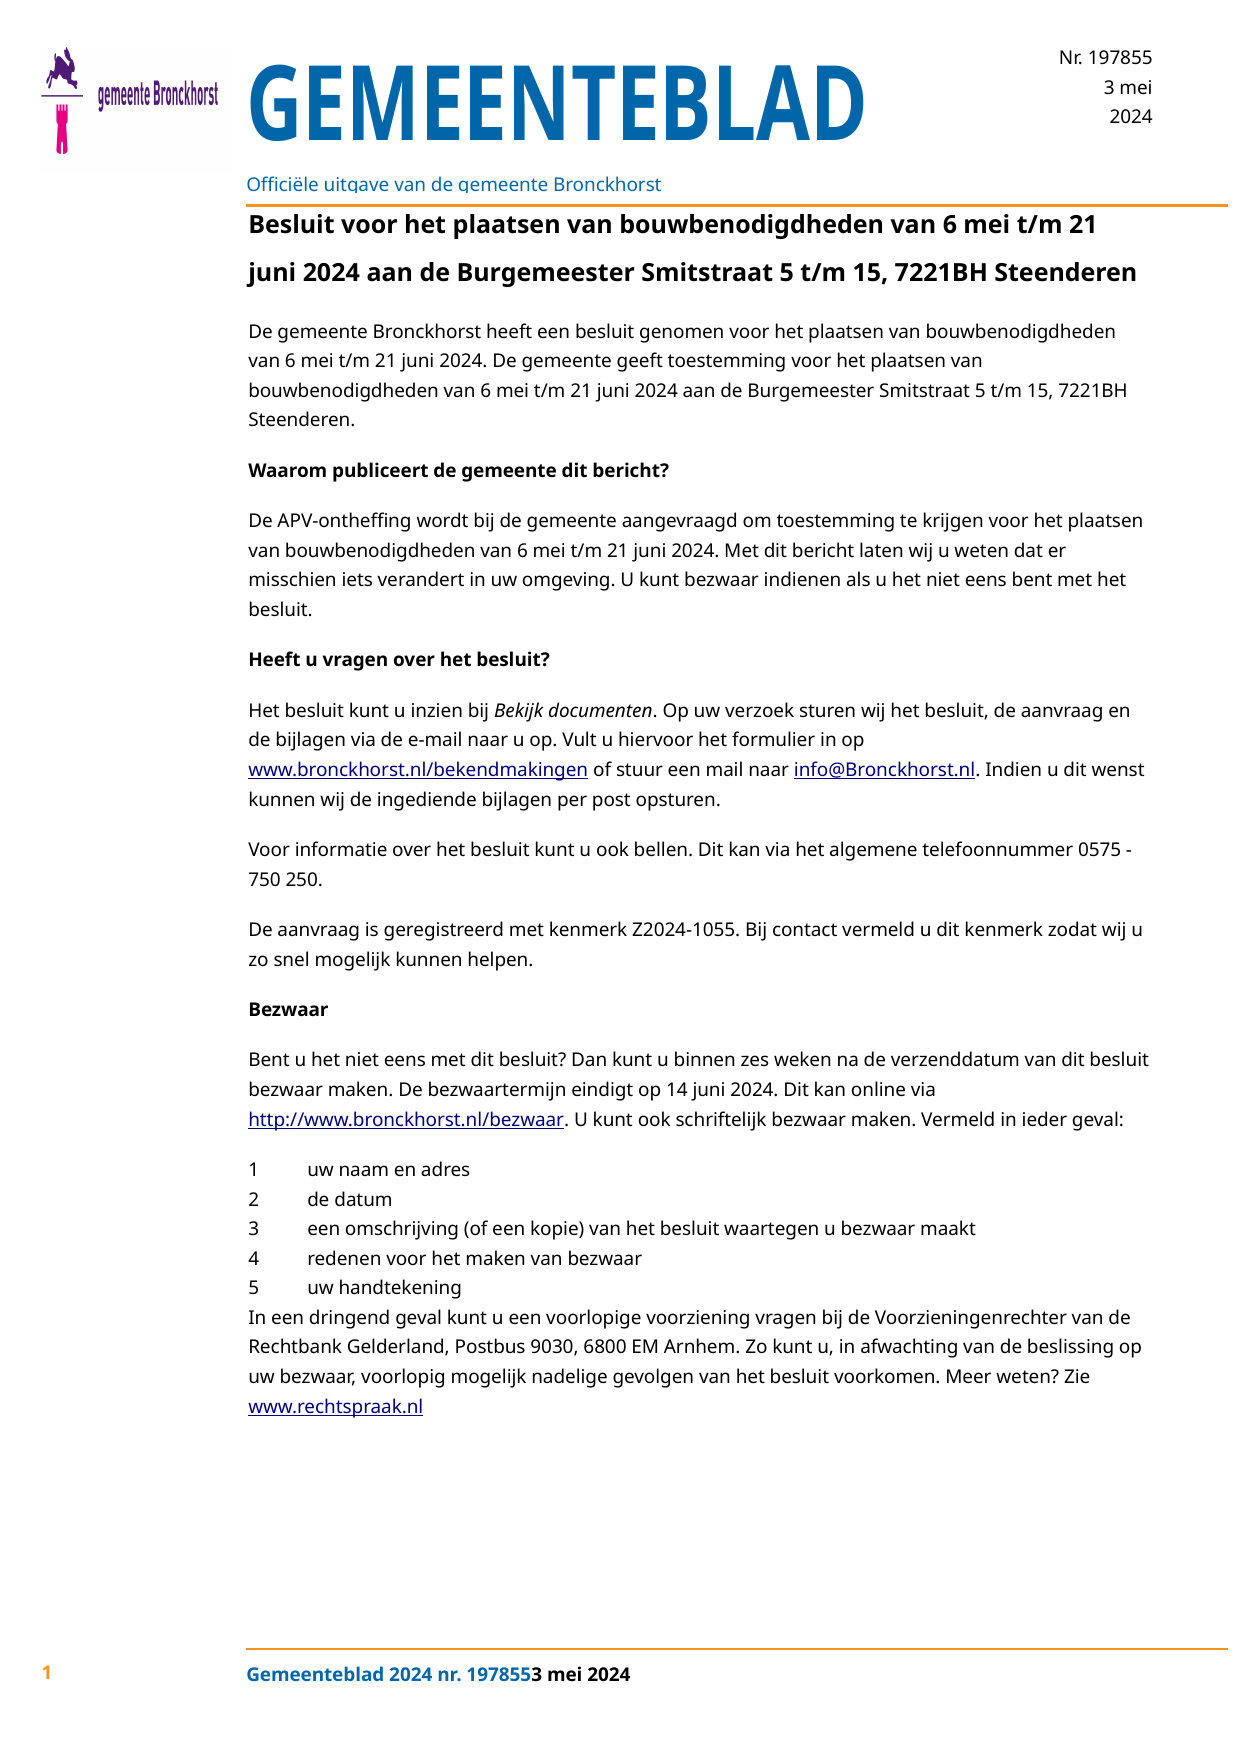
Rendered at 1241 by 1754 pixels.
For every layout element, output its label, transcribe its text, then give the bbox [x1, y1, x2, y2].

text In een dringend geval kunt u een voorlopige voorziening vragen bij de Voorzieningenrechter van de Rechtbank Gelderland, Postbus 9030, 6800 EM Arnhem. Zo kunt u, in afwachting van de beslissing op uw bezwaar, voorlopig mogelijk nadelige gevolgen van het besluit voorkomen. Meer weten? Zie www.rechtspraak.nl [248, 1304, 1152, 1419]
text De aanvraag is geregistreerd met kenmerk Z2024-1055. Bij contact vermeld u dit kenmerk zodat wij u zo snel mogelijk kunnen helpen. [248, 916, 1152, 972]
text De APV-ontheffing wordt bij de gemeente aangevraagd om toestemming te krijgen voor het plaatsen van bouwbenodigdheden van 6 mei t/m 21 juni 2024. Met dit bericht laten wij u weten dat er misschien iets verandert in uw omgeving. U kunt bezwaar indienen als u het niet eens bent met het besluit. [248, 507, 1152, 622]
text Bent u het niet eens met dit besluit? Dan kunt u binnen zes weken na de verzenddatum van dit besluit bezwaar maken. De bezwaartermijn eindigt op 14 juni 2024. Dit kan online via http://www.bronckhorst.nl/bezwaar. U kunt ook schriftelijk bezwaar maken. Vermeld in ieder geval: [248, 1047, 1152, 1132]
text Waarom publiceert de gemeente dit bericht? [248, 457, 1152, 483]
list een omschrijving (of een kopie) van het besluit waartegen u bezwaar maakt [248, 1215, 1152, 1241]
text Voor informatie over het besluit kunt u ook bellen. Dit kan via het algemene telefoonnummer 0575 - 750 250. [248, 836, 1152, 892]
picture [41, 47, 231, 172]
list uw naam en adres [248, 1156, 1152, 1182]
text Heeft u vragen over het besluit? [248, 647, 1152, 672]
list uw handtekening [248, 1274, 1152, 1300]
text Bezwaar [248, 996, 1152, 1022]
list de datum [248, 1186, 1152, 1212]
text Het besluit kunt u inzien bij Bekijk documenten. Op uw verzoek sturen wij het besluit, de aanvraag en de bijlagen via de e-mail naar u op. Vult u hiervoor het formulier in op www.bronckhorst.nl/bekendmakingen of stuur een mail naar info@Bronckhorst.nl. Indien u dit wenst kunnen wij de ingediende bijlagen per post opsturen. [248, 697, 1152, 812]
text De gemeente Bronckhorst heeft een besluit genomen voor het plaatsen van bouwbenodigdheden van 6 mei t/m 21 juni 2024. De gemeente geeft toestemming voor het plaatsen van bouwbenodigdheden van 6 mei t/m 21 juni 2024 aan de Burgemeester Smitstraat 5 t/m 15, 7221BH Steenderen. [248, 318, 1152, 432]
text Besluit voor het plaatsen van bouwbenodigdheden van 6 mei t/m 21 juni 2024 aan de Burgemeester Smitstraat 5 t/m 15, 7221BH Steenderen [248, 207, 1152, 288]
list redenen voor het maken van bezwaar [248, 1245, 1152, 1271]
